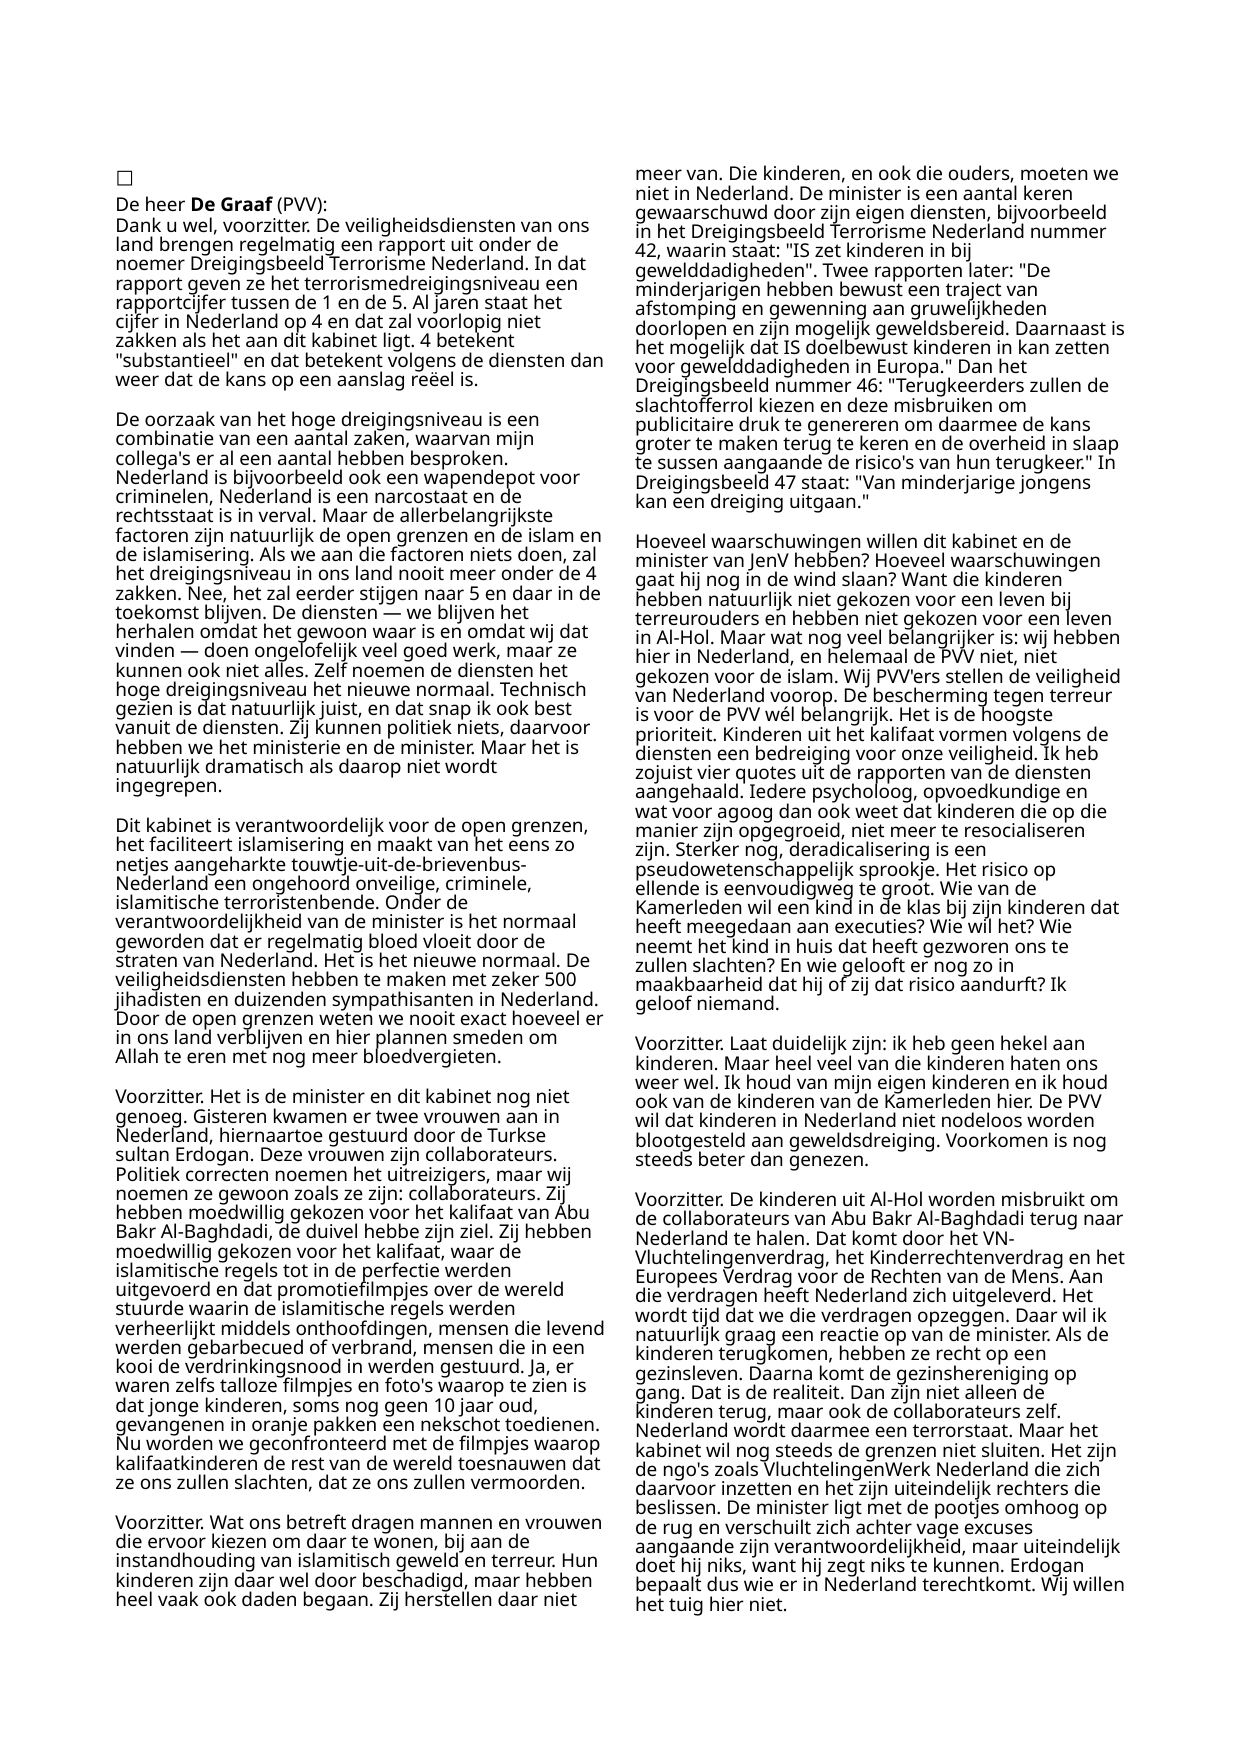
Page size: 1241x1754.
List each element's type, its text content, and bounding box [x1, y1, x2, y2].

text Dit kabinet is verantwoordelijk voor de open grenzen, het faciliteert islamisering en maakt van het eens zo netjes aangeharkte touwtje-uit-de-brievenbus-Nederland een ongehoord onveilige, criminele, islamitische terroristenbende. Onder de verantwoordelijkheid van de minister is het normaal geworden dat er regelmatig bloed vloeit door de straten van Nederland. Het is het nieuwe normaal. De veiligheidsdiensten hebben te maken met zeker 500 jihadisten en duizenden sympathisanten in Nederland. Door de open grenzen weten we nooit exact hoeveel er in ons land verblijven en hier plannen smeden om Allah te eren met nog meer bloedvergieten. [115, 817, 605, 1068]
text Voorzitter. De kinderen uit Al-Hol worden misbruikt om de collaborateurs van Abu Bakr Al-Baghdadi terug naar Nederland te halen. Dat komt door het VN-Vluchtelingenverdrag, het Kinderrechtenverdrag en het Europees Verdrag voor de Rechten van de Mens. Aan die verdragen heeft Nederland zich uitgeleverd. Het wordt tijd dat we die verdragen opzeggen. Daar wil ik natuurlijk graag een reactie op van de minister. Als de kinderen terugkomen, hebben ze recht op een gezinsleven. Daarna komt de gezinshereniging op gang. Dat is de realiteit. Dan zijn niet alleen de kinderen terug, maar ook de collaborateurs zelf. Nederland wordt daarmee een terrorstaat. Maar het kabinet wil nog steeds de grenzen niet sluiten. Het zijn de ngo's zoals VluchtelingenWerk Nederland die zich daarvoor inzetten en het zijn uiteindelijk rechters die beslissen. De minister ligt met de pootjes omhoog op de rug en verschuilt zich achter vage excuses aangaande zijn verantwoordelijkheid, maar uiteindelijk doet hij niks, want hij zegt niks te kunnen. Erdogan bepaalt dus wie er in Nederland terechtkomt. Wij willen het tuig hier niet. [635, 1191, 1125, 1615]
text Voorzitter. Laat duidelijk zijn: ik heb geen hekel aan kinderen. Maar heel veel van die kinderen haten ons weer wel. Ik houd van mijn eigen kinderen en ik houd ook van de kinderen van de Kamerleden hier. De PVV wil dat kinderen in Nederland niet nodeloos worden blootgesteld aan geweldsdreiging. Voorkomen is nog steeds beter dan genezen. [635, 1035, 1125, 1170]
text De oorzaak van het hoge dreigingsniveau is een combinatie van een aantal zaken, waarvan mijn collega's er al een aantal hebben besproken. Nederland is bijvoorbeeld ook een wapendepot voor criminelen, Nederland is een narcostaat en de rechtsstaat is in verval. Maar de allerbelangrijkste factoren zijn natuurlijk de open grenzen en de islam en de islamisering. Als we aan die factoren niets doen, zal het dreigingsniveau in ons land nooit meer onder de 4 zakken. Nee, het zal eerder stijgen naar 5 en daar in de toekomst blijven. De diensten — we blijven het herhalen omdat het gewoon waar is en omdat wij dat vinden — doen ongelofelijk veel goed werk, maar ze kunnen ook niet alles. Zelf noemen de diensten het hoge dreigingsniveau het nieuwe normaal. Technisch gezien is dat natuurlijk juist, en dat snap ik ook best vanuit de diensten. Zij kunnen politiek niets, daarvoor hebben we het ministerie en de minister. Maar het is natuurlijk dramatisch als daarop niet wordt ingegrepen. [115, 411, 605, 796]
text Dank u wel, voorzitter. De veiligheidsdiensten van ons land brengen regelmatig een rapport uit onder de noemer Dreigingsbeeld Terrorisme Nederland. In dat rapport geven ze het terrorismedreigingsniveau een rapportcijfer tussen de 1 en de 5. Al jaren staat het cijfer in Nederland op 4 en dat zal voorlopig niet zakken als het aan dit kabinet ligt. 4 betekent "substantieel" en dat betekent volgens de diensten dan weer dat de kans op een aanslag reëel is. [115, 217, 605, 390]
text Voorzitter. Wat ons betreft dragen mannen en vrouwen die ervoor kiezen om daar te wonen, bij aan de instandhouding van islamitisch geweld en terreur. Hun kinderen zijn daar wel door beschadigd, maar hebben heel vaak ook daden begaan. Zij herstellen daar niet [115, 1514, 605, 1610]
text Voorzitter. Het is de minister en dit kabinet nog niet genoeg. Gisteren kwamen er twee vrouwen aan in Nederland, hiernaartoe gestuurd door de Turkse sultan Erdogan. Deze vrouwen zijn collaborateurs. Politiek correcten noemen het uitreizigers, maar wij noemen ze gewoon zoals ze zijn: collaborateurs. Zij hebben moedwillig gekozen voor het kalifaat van Abu Bakr Al-Baghdadi, de duivel hebbe zijn ziel. Zij hebben moedwillig gekozen voor het kalifaat, waar de islamitische regels tot in de perfectie werden uitgevoerd en dat promotiefilmpjes over de wereld stuurde waarin de islamitische regels werden verheerlijkt middels onthoofdingen, mensen die levend werden gebarbecued of verbrand, mensen die in een kooi de verdrinkingsnood in werden gestuurd. Ja, er waren zelfs talloze filmpjes en foto's waarop te zien is dat jonge kinderen, soms nog geen 10 jaar oud, gevangenen in oranje pakken een nekschot toedienen. Nu worden we geconfronteerd met de filmpjes waarop kalifaatkinderen de rest van de wereld toesnauwen dat ze ons zullen slachten, dat ze ons zullen vermoorden. [115, 1088, 605, 1493]
text ⬜ [115, 165, 605, 191]
text De heer De Graaf (PVV): [115, 191, 605, 217]
text meer van. Die kinderen, en ook die ouders, moeten we niet in Nederland. De minister is een aantal keren gewaarschuwd door zijn eigen diensten, bijvoorbeeld in het Dreigingsbeeld Terrorisme Nederland nummer 42, waarin staat: "IS zet kinderen in bij gewelddadigheden". Twee rapporten later: "De minderjarigen hebben bewust een traject van afstomping en gewenning aan gruwelijkheden doorlopen en zijn mogelijk geweldsbereid. Daarnaast is het mogelijk dat IS doelbewust kinderen in kan zetten voor gewelddadigheden in Europa." Dan het Dreigingsbeeld nummer 46: "Terugkeerders zullen de slachtofferrol kiezen en deze misbruiken om publicitaire druk te genereren om daarmee de kans groter te maken terug te keren en de overheid in slaap te sussen aangaande de risico's van hun terugkeer." In Dreigingsbeeld 47 staat: "Van minderjarige jongens kan een dreiging uitgaan." [635, 165, 1125, 512]
text Hoeveel waarschuwingen willen dit kabinet en de minister van JenV hebben? Hoeveel waarschuwingen gaat hij nog in de wind slaan? Want die kinderen hebben natuurlijk niet gekozen voor een leven bij terreurouders en hebben niet gekozen voor een leven in Al-Hol. Maar wat nog veel belangrijker is: wij hebben hier in Nederland, en helemaal de PVV niet, niet gekozen voor de islam. Wij PVV'ers stellen de veiligheid van Nederland voorop. De bescherming tegen terreur is voor de PVV wél belangrijk. Het is de hoogste prioriteit. Kinderen uit het kalifaat vormen volgens de diensten een bedreiging voor onze veiligheid. Ik heb zojuist vier quotes uit de rapporten van de diensten aangehaald. Iedere psycholoog, opvoedkundige en wat voor agoog dan ook weet dat kinderen die op die manier zijn opgegroeid, niet meer te resocialiseren zijn. Sterker nog, deradicalisering is een pseudowetenschappelijk sprookje. Het risico op ellende is eenvoudigweg te groot. Wie van de Kamerleden wil een kind in de klas bij zijn kinderen dat heeft meegedaan aan executies? Wie wil het? Wie neemt het kind in huis dat heeft gezworen ons te zullen slachten? En wie gelooft er nog zo in maakbaarheid dat hij of zij dat risico aandurft? Ik geloof niemand. [635, 533, 1125, 1015]
